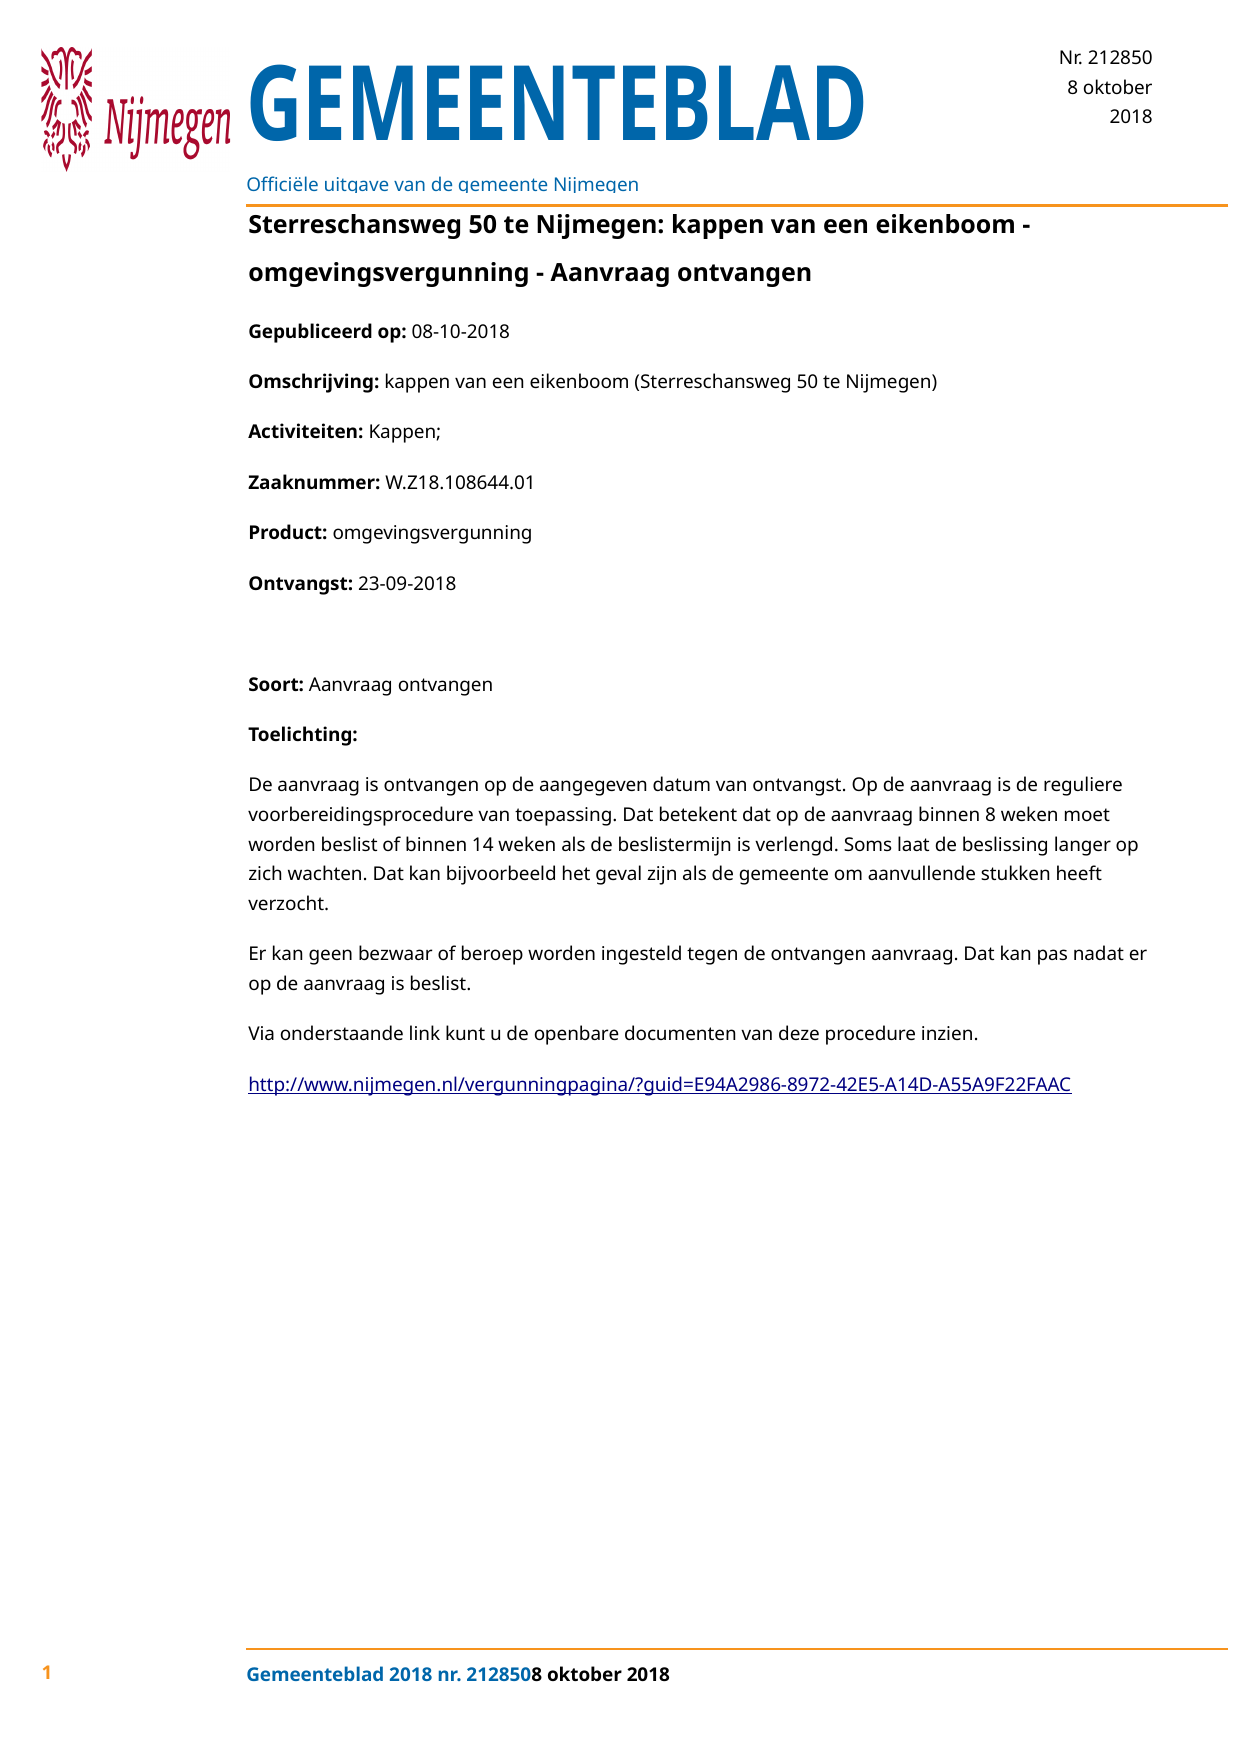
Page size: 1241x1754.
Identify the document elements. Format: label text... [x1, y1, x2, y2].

text Soort: Aanvraag ontvangen [248, 671, 1152, 697]
text Product: omgevingsvergunning [248, 519, 1152, 545]
text De aanvraag is ontvangen op de aangegeven datum van ontvangst. Op de aanvraag is de reguliere voorbereidingsprocedure van toepassing. Dat betekent dat op de aanvraag binnen 8 weken moet worden beslist of binnen 14 weken als de beslistermijn is verlengd. Soms laat de beslissing langer op zich wachten. Dat kan bijvoorbeeld het geval zijn als de gemeente om aanvullende stukken heeft verzocht. [248, 772, 1152, 916]
text http://www.nijmegen.nl/vergunningpagina/?guid=E94A2986-8972-42E5-A14D-A55A9F22FAAC [248, 1071, 1152, 1097]
text Activiteiten: Kappen; [248, 419, 1152, 444]
text Via onderstaande link kunt u de openbare documenten van deze procedure inzien. [248, 1020, 1152, 1046]
text Toelichting: [248, 721, 1152, 747]
text Er kan geen bezwaar of beroep worden ingesteld tegen de ontvangen aanvraag. Dat kan pas nadat er op de aanvraag is beslist. [248, 940, 1152, 996]
picture [41, 47, 231, 172]
text Gepubliceerd op: 08-10-2018 [248, 318, 1152, 344]
text Zaaknummer: W.Z18.108644.01 [248, 469, 1152, 495]
text Omschrijving: kappen van een eikenboom (Sterreschansweg 50 te Nijmegen) [248, 368, 1152, 394]
text Ontvangst: 23-09-2018 [248, 570, 1152, 596]
text Sterreschansweg 50 te Nijmegen: kappen van een eikenboom - omgevingsvergunning - Aanvraag ontvangen [248, 207, 1152, 288]
